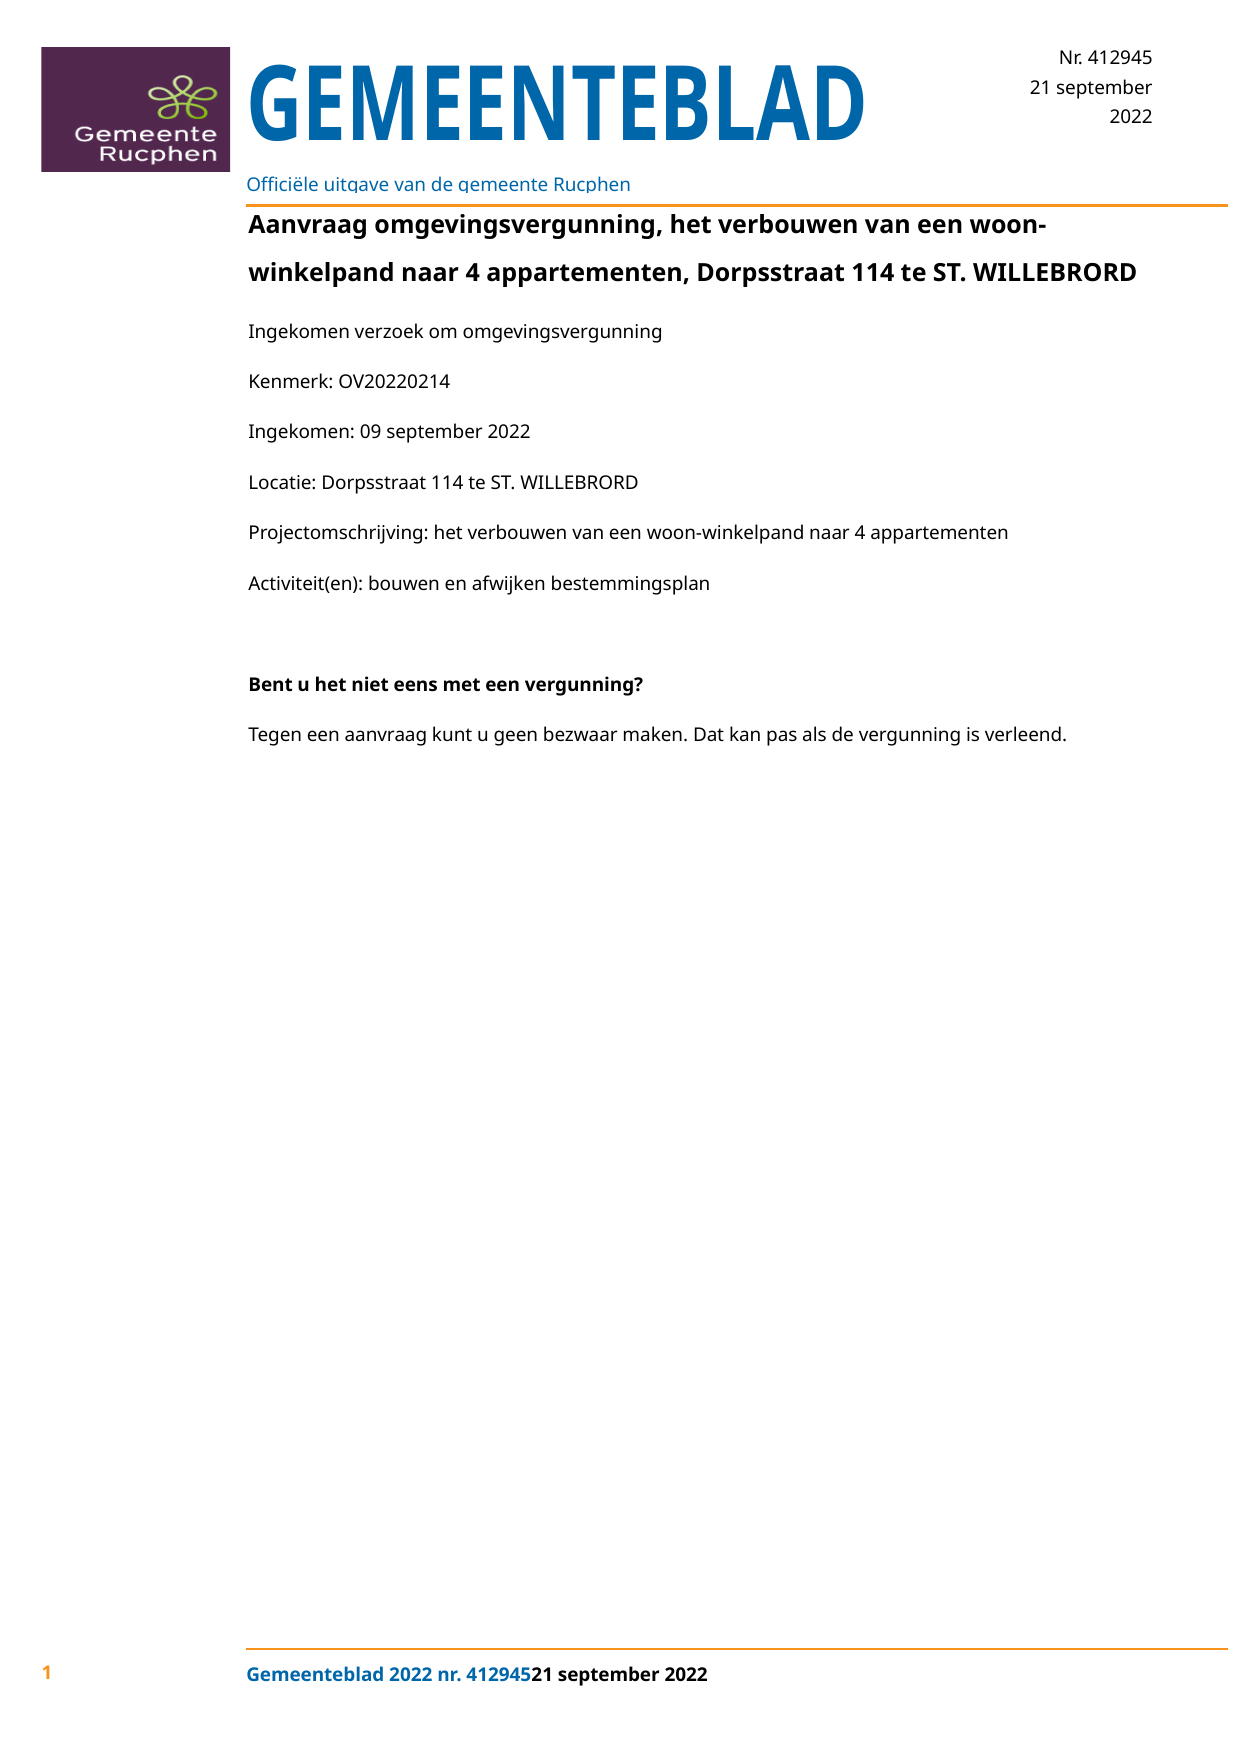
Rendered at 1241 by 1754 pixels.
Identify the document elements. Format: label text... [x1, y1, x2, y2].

text Projectomschrijving: het verbouwen van een woon-winkelpand naar 4 appartementen [248, 519, 1152, 545]
text Ingekomen: 09 september 2022 [248, 419, 1152, 444]
text Locatie: Dorpsstraat 114 te ST. WILLEBRORD [248, 469, 1152, 495]
picture [41, 47, 231, 172]
text Activiteit(en): bouwen en afwijken bestemmingsplan [248, 570, 1152, 596]
text Ingekomen verzoek om omgevingsvergunning [248, 318, 1152, 344]
text Bent u het niet eens met een vergunning? [248, 671, 1152, 697]
text Aanvraag omgevingsvergunning, het verbouwen van een woon-winkelpand naar 4 appartementen, Dorpsstraat 114 te ST. WILLEBRORD [248, 207, 1152, 288]
text Tegen een aanvraag kunt u geen bezwaar maken. Dat kan pas als de vergunning is verleend. [248, 721, 1152, 747]
text Kenmerk: OV20220214 [248, 368, 1152, 394]
